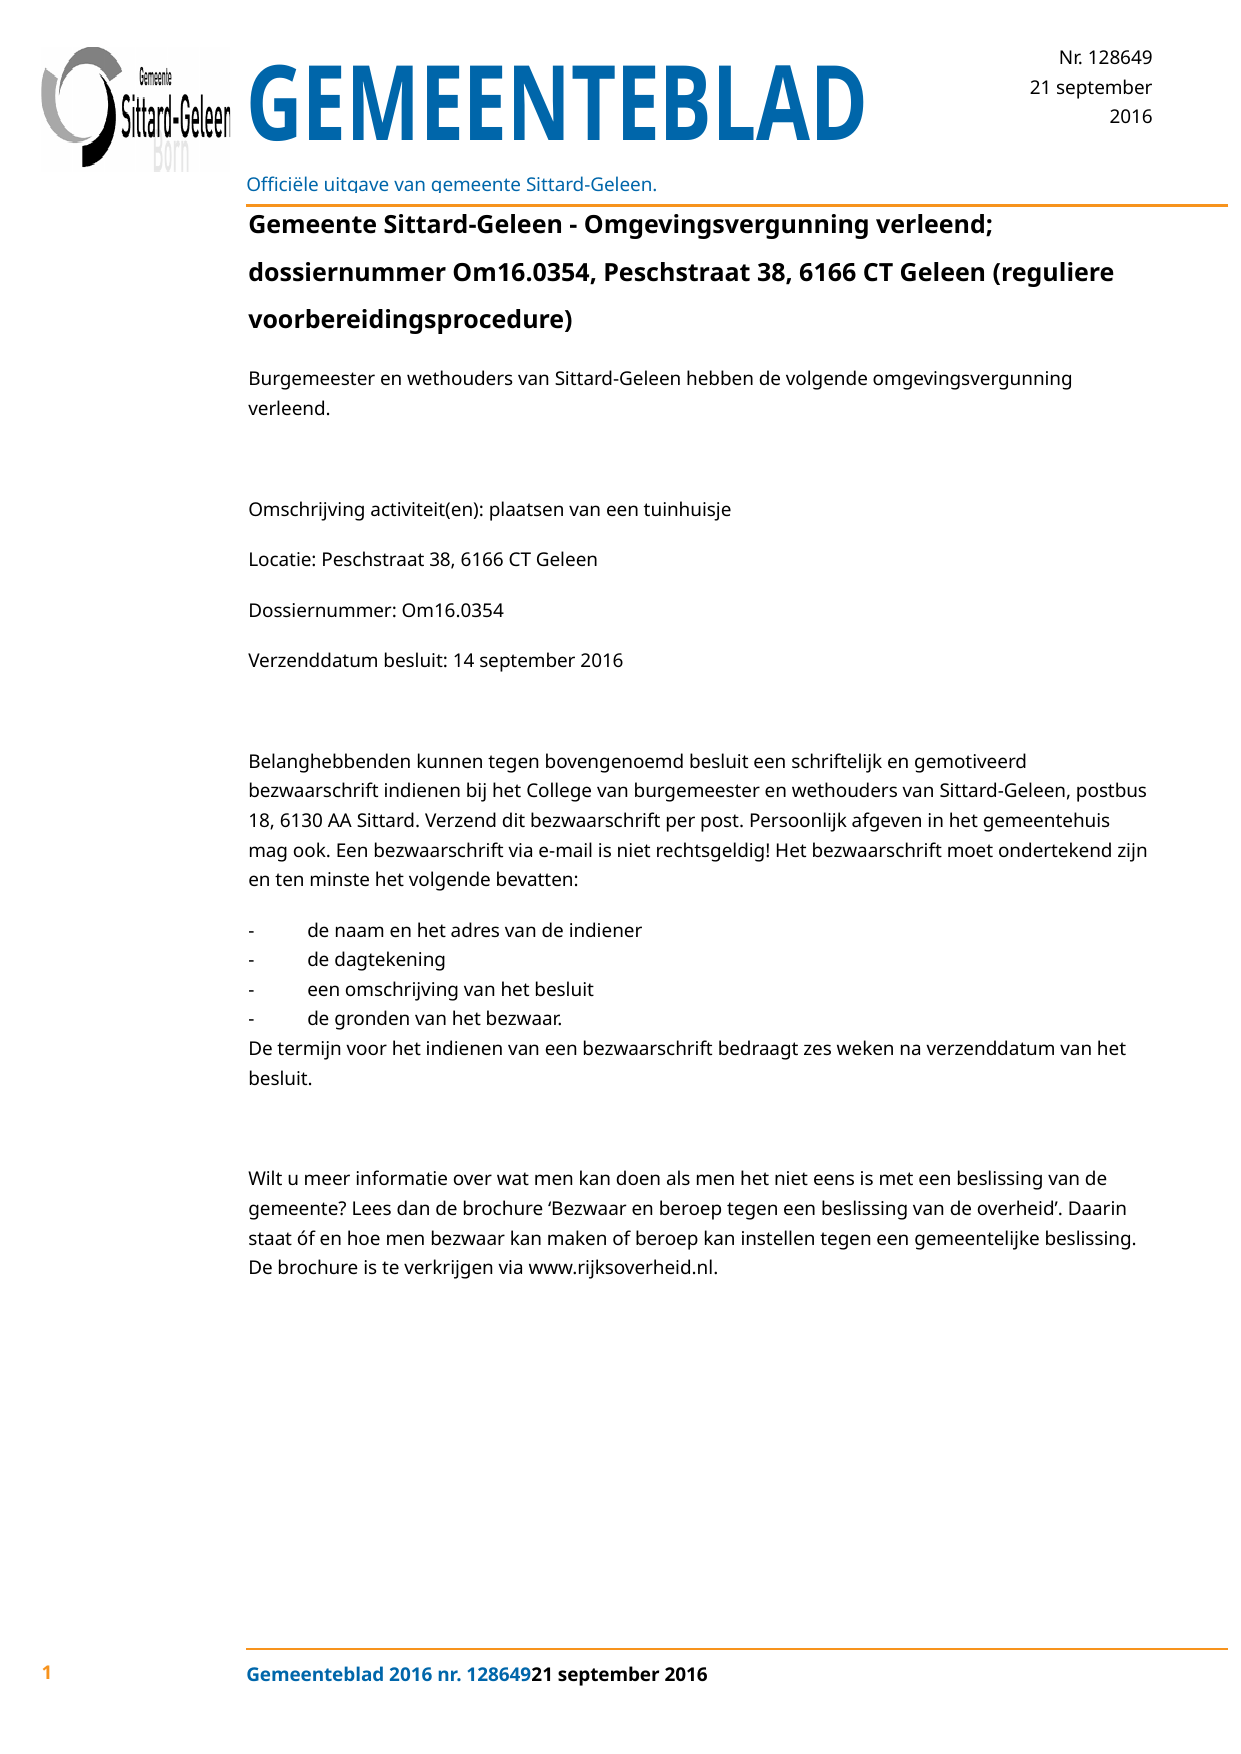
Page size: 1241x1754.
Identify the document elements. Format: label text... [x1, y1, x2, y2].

text Gemeente Sittard-Geleen - Omgevingsvergunning verleend; dossiernummer Om16.0354, Peschstraat 38, 6166 CT Geleen (reguliere voorbereidingsprocedure) [248, 207, 1152, 336]
text Wilt u meer informatie over wat men kan doen als men het niet eens is met een beslissing van de gemeente? Lees dan de brochure ‘Bezwaar en beroep tegen een beslissing van de overheid’. Daarin staat óf en hoe men bezwaar kan maken of beroep kan instellen tegen een gemeentelijke beslissing. De brochure is te verkrijgen via www.rijksoverheid.nl. [248, 1166, 1152, 1280]
list de dagtekening [248, 946, 1152, 972]
list de gronden van het bezwaar. [248, 1006, 1152, 1031]
picture [41, 47, 231, 172]
text Belanghebbenden kunnen tegen bovengenoemd besluit een schriftelijk en gemotiveerd bezwaarschrift indienen bij het College van burgemeester en wethouders van Sittard-Geleen, postbus 18, 6130 AA Sittard. Verzend dit bezwaarschrift per post. Persoonlijk afgeven in het gemeentehuis mag ook. Een bezwaarschrift via e-mail is niet rechtsgeldig! Het bezwaarschrift moet ondertekend zijn en ten minste het volgende bevatten: [248, 748, 1152, 892]
text Omschrijving activiteit(en): plaatsen van een tuinhuisje [248, 496, 1152, 522]
text Verzenddatum besluit: 14 september 2016 [248, 647, 1152, 673]
list een omschrijving van het besluit [248, 976, 1152, 1002]
text Burgemeester en wethouders van Sittard-Geleen hebben de volgende omgevingsvergunning verleend. [248, 366, 1152, 421]
list de naam en het adres van de indiener [248, 917, 1152, 942]
text Locatie: Peschstraat 38, 6166 CT Geleen [248, 546, 1152, 572]
text Dossiernummer: Om16.0354 [248, 597, 1152, 622]
text De termijn voor het indienen van een bezwaarschrift bedraagt zes weken na verzenddatum van het besluit. [248, 1035, 1152, 1090]
